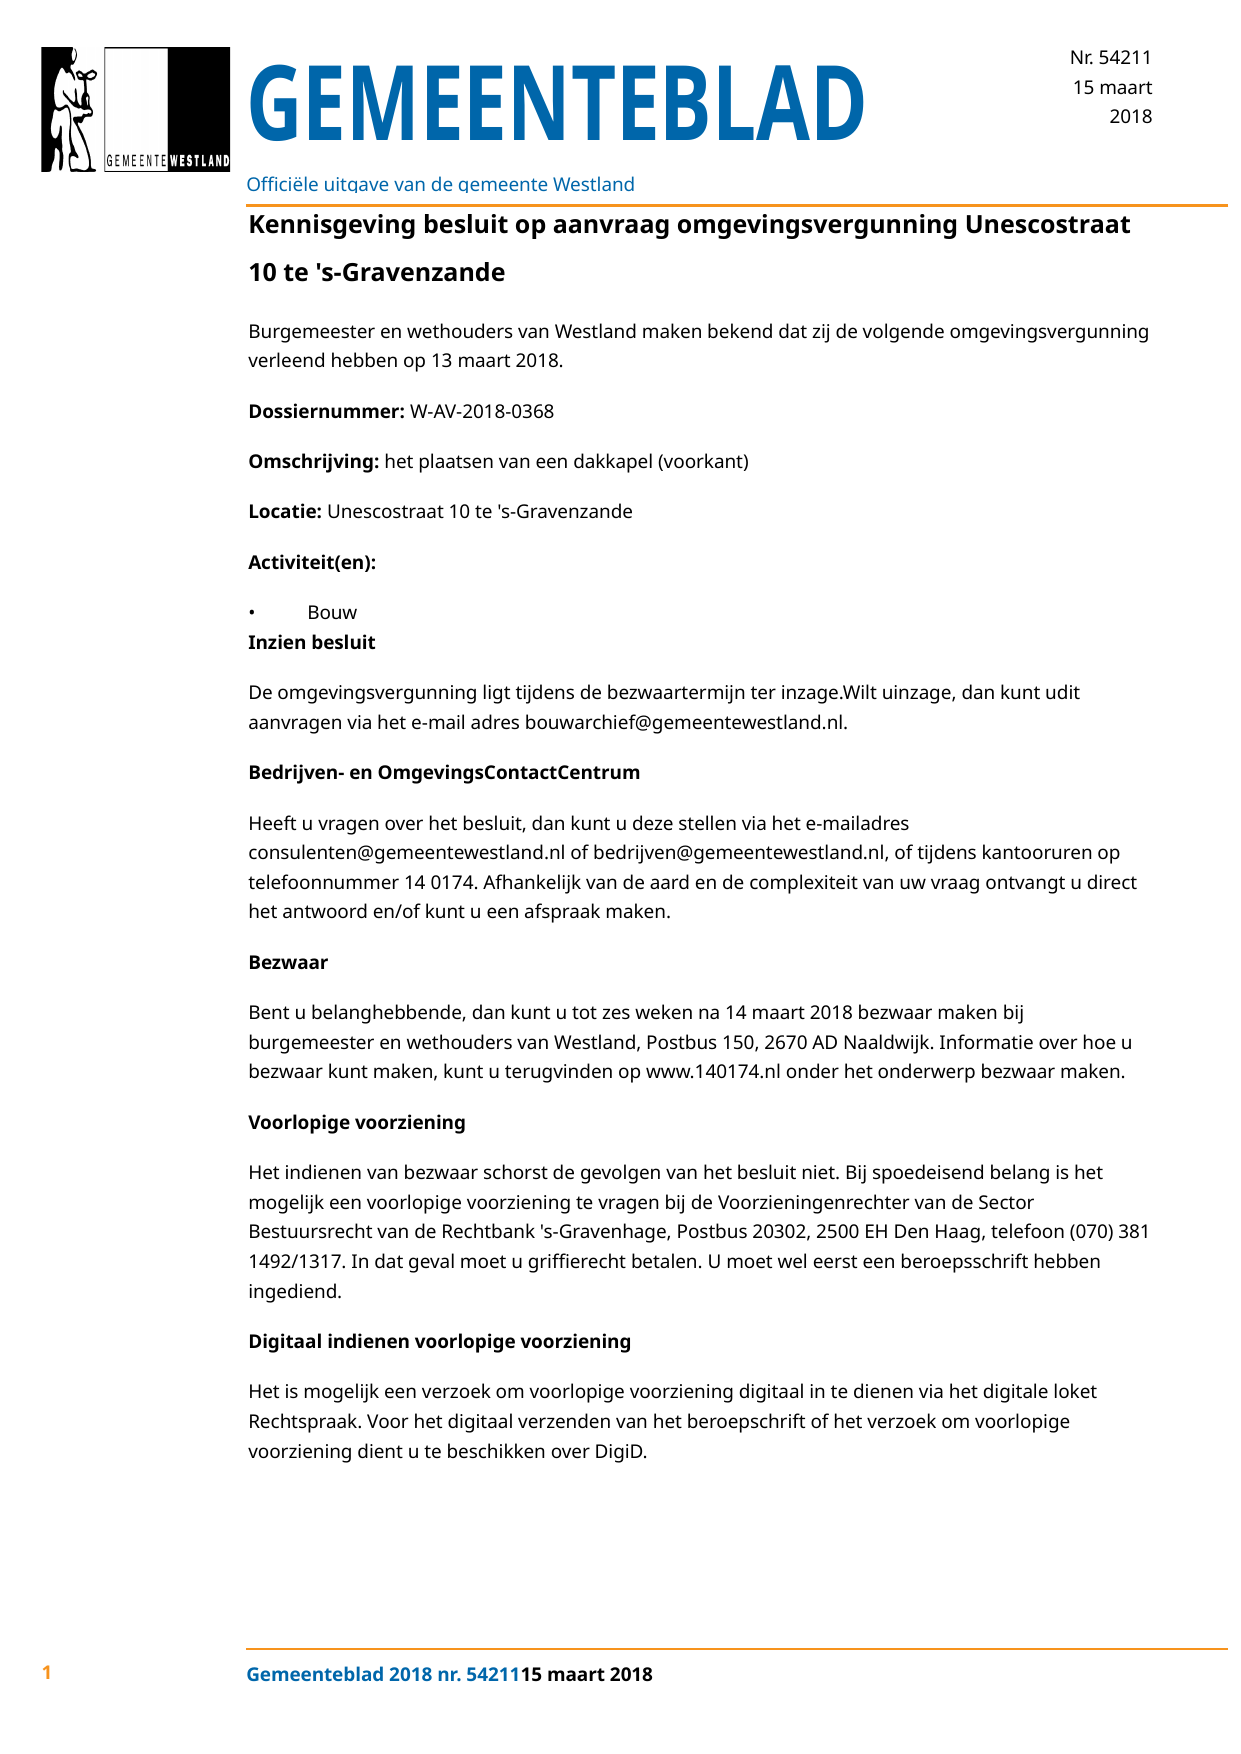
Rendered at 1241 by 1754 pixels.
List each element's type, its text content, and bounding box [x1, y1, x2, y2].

text Bent u belanghebbende, dan kunt u tot zes weken na 14 maart 2018 bezwaar maken bij burgemeester en wethouders van Westland, Postbus 150, 2670 AD Naaldwijk. Informatie over hoe u bezwaar kunt maken, kunt u terugvinden op www.140174.nl onder het onderwerp bezwaar maken. [248, 999, 1152, 1084]
text Burgemeester en wethouders van Westland maken bekend dat zij de volgende omgevingsvergunning verleend hebben op 13 maart 2018. [248, 318, 1152, 373]
text De omgevingsvergunning ligt tijdens de bezwaartermijn ter inzage.Wilt uinzage, dan kunt udit aanvragen via het e-mail adres bouwarchief@gemeentewestland.nl. [248, 679, 1152, 735]
text Digitaal indienen voorlopige voorziening [248, 1328, 1152, 1354]
picture [41, 47, 231, 172]
text Activiteit(en): [248, 549, 1152, 575]
text Kennisgeving besluit op aanvraag omgevingsvergunning Unescostraat 10 te 's-Gravenzande [248, 207, 1152, 288]
text Inzien besluit [248, 629, 1152, 655]
text Bezwaar [248, 949, 1152, 975]
text Het indienen van bezwaar schorst de gevolgen van het besluit niet. Bij spoedeisend belang is het mogelijk een voorlopige voorziening te vragen bij de Voorzieningenrechter van de Sector Bestuursrecht van de Rechtbank 's-Gravenhage, Postbus 20302, 2500 EH Den Haag, telefoon (070) 381 1492/1317. In dat geval moet u griffierecht betalen. U moet wel eerst een beroepsschrift hebben ingediend. [248, 1159, 1152, 1304]
list Bouw [248, 599, 1152, 625]
text Locatie: Unescostraat 10 te 's-Gravenzande [248, 499, 1152, 524]
text Het is mogelijk een verzoek om voorlopige voorziening digitaal in te dienen via het digitale loket Rechtspraak. Voor het digitaal verzenden van het beroepschrift of het verzoek om voorlopige voorziening dient u te beschikken over DigiD. [248, 1379, 1152, 1464]
text Voorlopige voorziening [248, 1109, 1152, 1135]
text Dossiernummer: W-AV-2018-0368 [248, 398, 1152, 424]
text Heeft u vragen over het besluit, dan kunt u deze stellen via het e-mailadres consulenten@gemeentewestland.nl of bedrijven@gemeentewestland.nl, of tijdens kantooruren op telefoonnummer 14 0174. Afhankelijk van de aard en de complexiteit van uw vraag ontvangt u direct het antwoord en/of kunt u een afspraak maken. [248, 810, 1152, 924]
text Omschrijving: het plaatsen van een dakkapel (voorkant) [248, 448, 1152, 474]
text Bedrijven- en OmgevingsContactCentrum [248, 759, 1152, 785]
